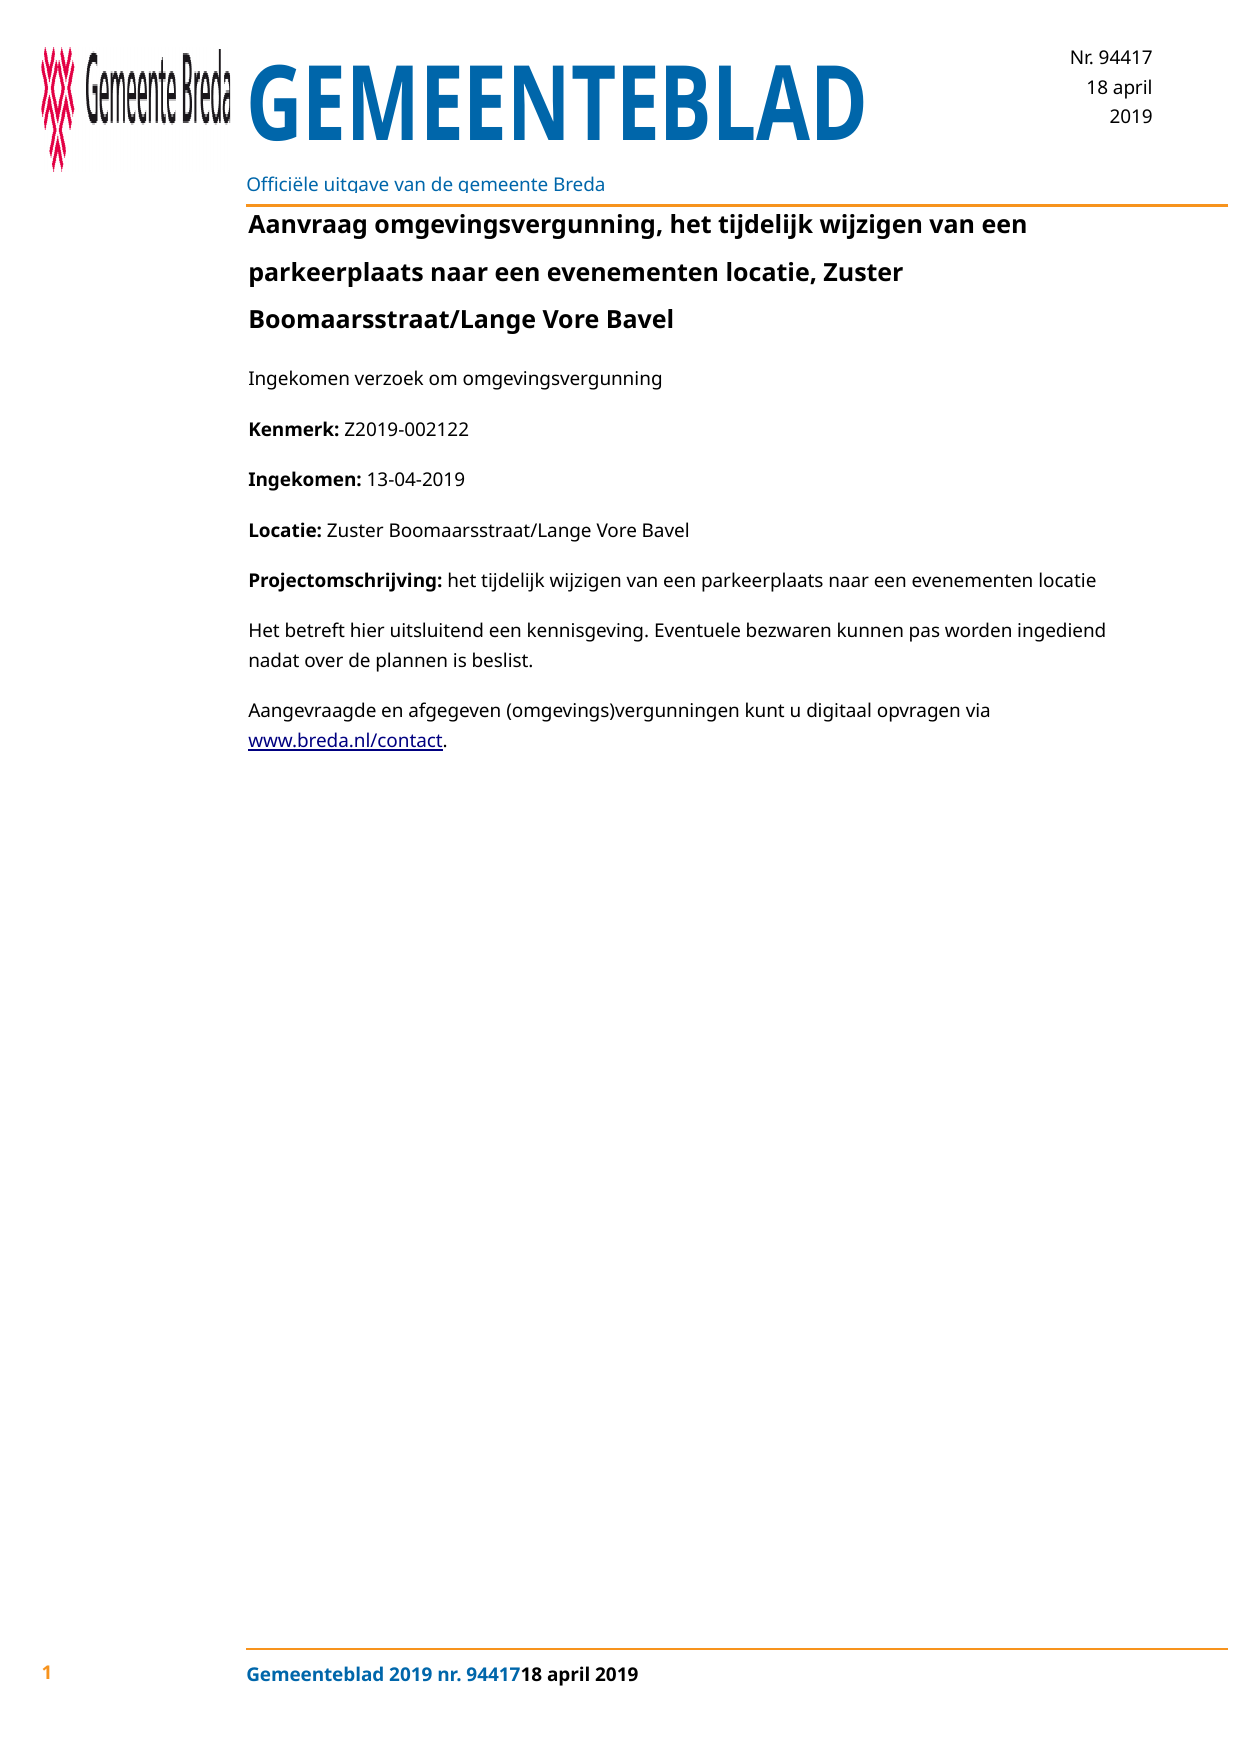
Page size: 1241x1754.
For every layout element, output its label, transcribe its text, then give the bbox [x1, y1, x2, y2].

text Aangevraagde en afgegeven (omgevings)vergunningen kunt u digitaal opvragen via www.breda.nl/contact. [248, 698, 1152, 753]
picture [41, 47, 231, 172]
text Ingekomen: 13-04-2019 [248, 466, 1152, 492]
text Ingekomen verzoek om omgevingsvergunning [248, 366, 1152, 391]
text Aanvraag omgevingsvergunning, het tijdelijk wijzigen van een parkeerplaats naar een evenementen locatie, Zuster Boomaarsstraat/Lange Vore Bavel [248, 207, 1152, 336]
text Kenmerk: Z2019-002122 [248, 416, 1152, 442]
text Locatie: Zuster Boomaarsstraat/Lange Vore Bavel [248, 517, 1152, 542]
text Het betreft hier uitsluitend een kennisgeving. Eventuele bezwaren kunnen pas worden ingediend nadat over de plannen is beslist. [248, 618, 1152, 673]
text Projectomschrijving: het tijdelijk wijzigen van een parkeerplaats naar een evenementen locatie [248, 567, 1152, 593]
